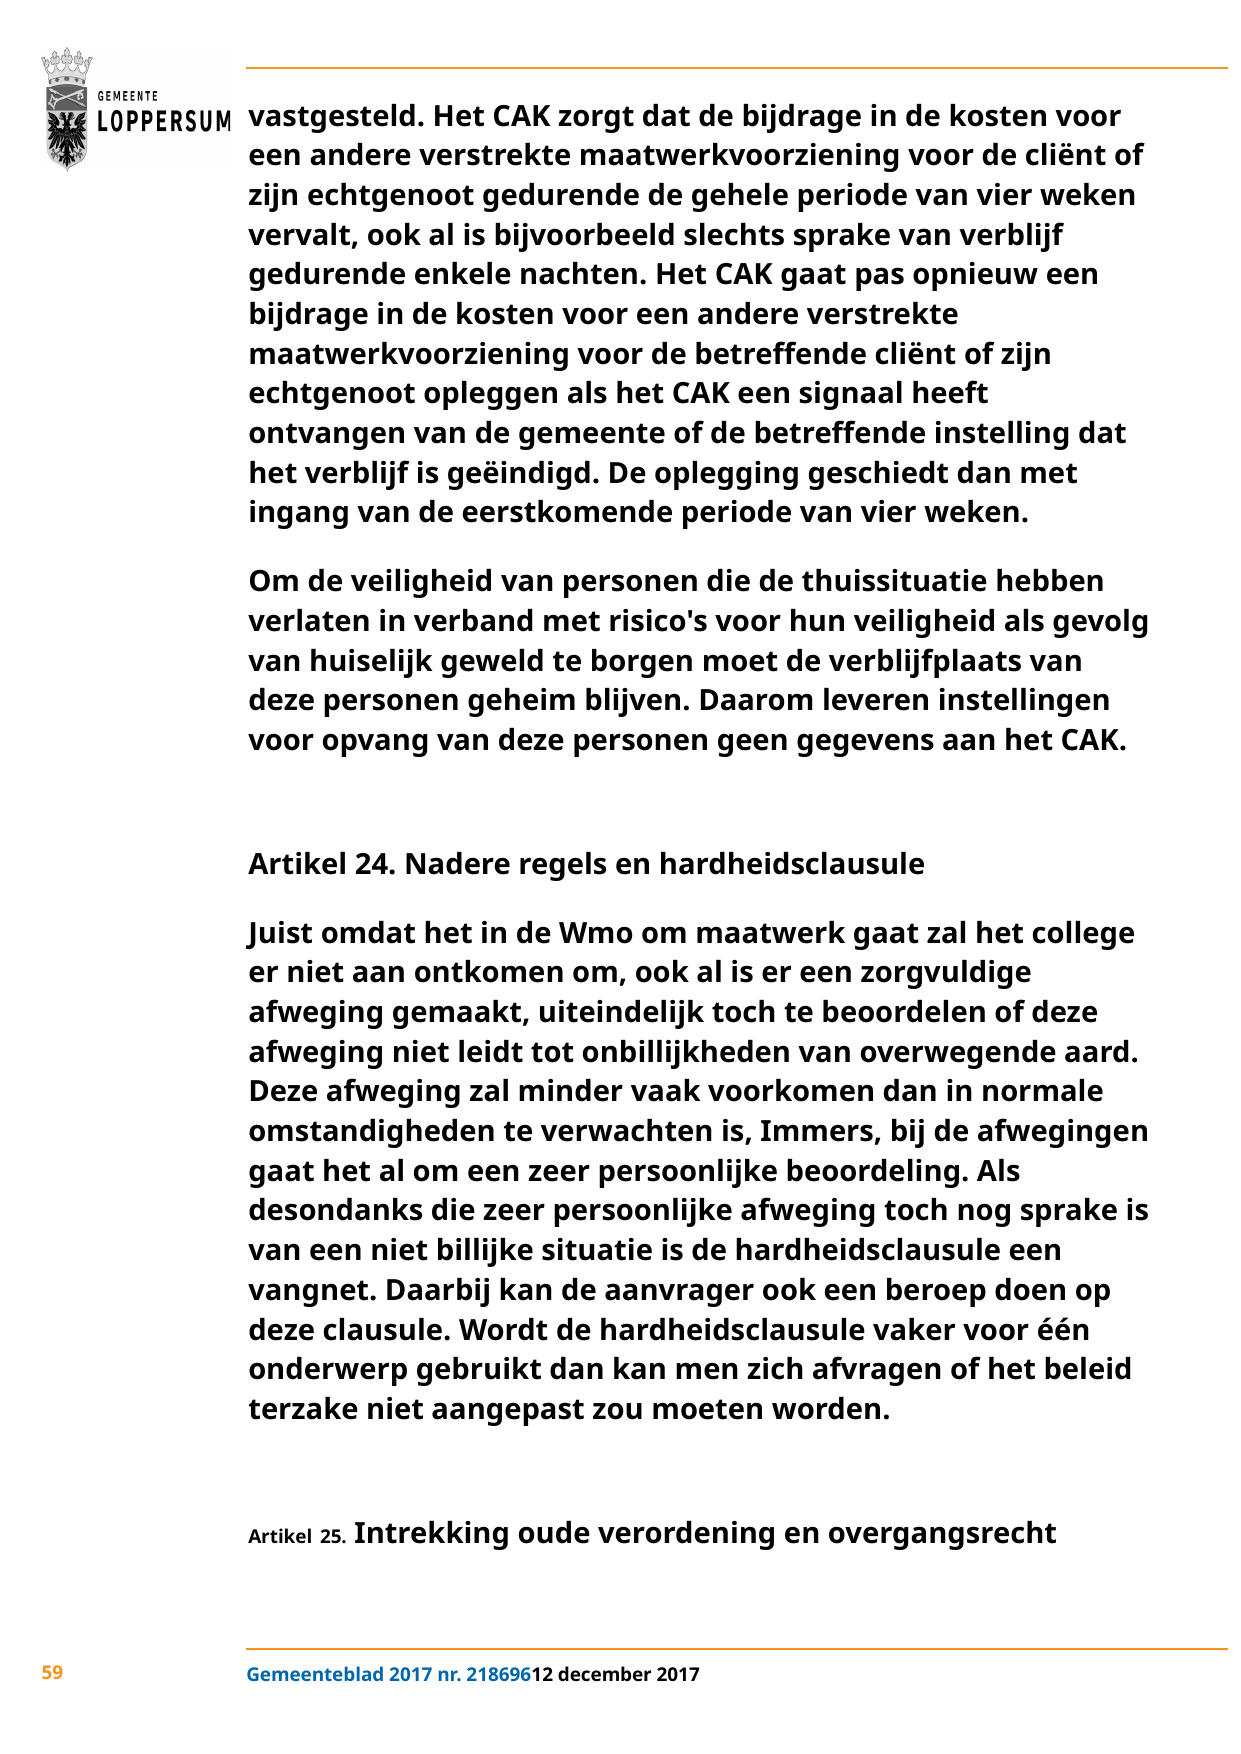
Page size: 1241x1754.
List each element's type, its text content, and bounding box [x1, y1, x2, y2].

text vastgesteld. Het CAK zorgt dat de bijdrage in de kosten voor een andere verstrekte maatwerkvoorziening voor de cliënt of zijn echtgenoot gedurende de gehele periode van vier weken vervalt, ook al is bijvoorbeeld slechts sprake van verblijf gedurende enkele nachten. Het CAK gaat pas opnieuw een bijdrage in de kosten voor een andere verstrekte maatwerkvoorziening voor de betreffende cliënt of zijn echtgenoot opleggen als het CAK een signaal heeft ontvangen van de gemeente of de betreffende instelling dat het verblijf is geëindigd. De oplegging geschiedt dan met ingang van de eerstkomende periode van vier weken. [248, 95, 1152, 531]
text Artikel 25. Intrekking oude verordening en overgangsrecht [248, 1512, 1152, 1552]
text Artikel 24. Nadere regels en hardheidsclausule [248, 843, 1152, 883]
text Om de veiligheid van personen die de thuissituatie hebben verlaten in verband met risico's voor hun veiligheid als gevolg van huiselijk geweld te borgen moet de verblijfplaats van deze personen geheim blijven. Daarom leveren instellingen voor opvang van deze personen geen gegevens aan het CAK. [248, 561, 1152, 759]
text Juist omdat het in de Wmo om maatwerk gaat zal het college er niet aan ontkomen om, ook al is er een zorgvuldige afweging gemaakt, uiteindelijk toch te beoordelen of deze afweging niet leidt tot onbillijkheden van overwegende aard. Deze afweging zal minder vaak voorkomen dan in normale omstandigheden te verwachten is, Immers, bij de afwegingen gaat het al om een zeer persoonlijke beoordeling. Als desondanks die zeer persoonlijke afweging toch nog sprake is van een niet billijke situatie is de hardheidsclausule een vangnet. Daarbij kan de aanvrager ook een beroep doen op deze clausule. Wordt de hardheidsclausule vaker voor één onderwerp gebruikt dan kan men zich afvragen of het beleid terzake niet aangepast zou moeten worden. [248, 912, 1152, 1428]
picture [41, 47, 231, 172]
